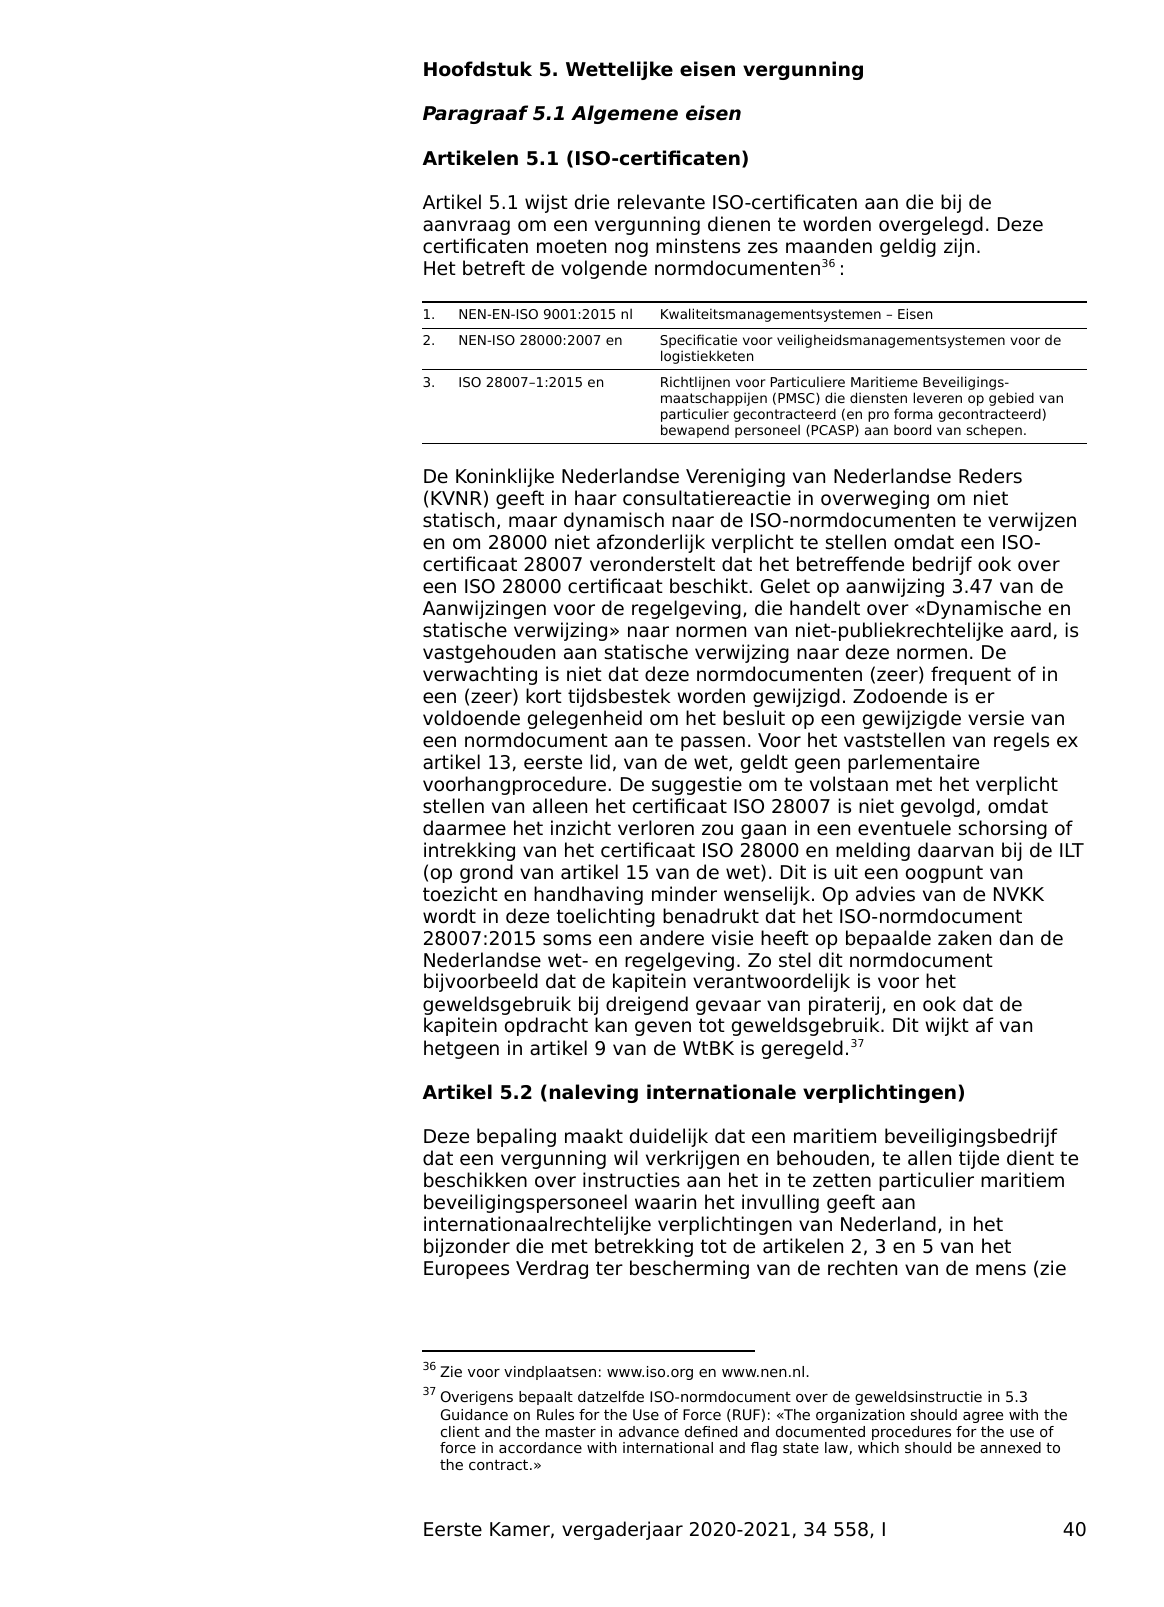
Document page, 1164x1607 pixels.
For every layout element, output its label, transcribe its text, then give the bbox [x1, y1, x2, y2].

text Zie voor vindplaatsen: www.iso.org en www.nen.nl. [422, 1360, 1087, 1382]
table_header NEN-EN-ISO 9001:2015 nl [452, 303, 654, 327]
table_cell Richtlijnen voor Particuliere Maritieme Beveiligings-maatschappijen (PMSC) die diensten leveren op gebied van particulier gecontracteerd (en pro forma gecontracteerd) bewapend personeel (PCASP) aan boord van schepen. [654, 370, 1087, 443]
subtitle Artikelen 5.1 (ISO-certificaten) [422, 147, 1087, 169]
text Artikel 5.1 wijst drie relevante ISO-certificaten aan die bij de aanvraag om een vergunning dienen te worden overgelegd. Deze certificaten moeten nog minstens zes maanden geldig zijn. [422, 192, 1087, 257]
text Overigens bepaalt datzelfde ISO-normdocument over de geweldsinstructie in 5.3 Guidance on Rules for the Use of Force (RUF): «The organization should agree with the client and the master in advance defined and documented procedures for the use of force in accordance with international and flag state law, which should be annexed to the contract.» [422, 1385, 1087, 1474]
table_cell Specificatie voor veiligheidsmanagementsystemen voor de logistiekketen [654, 329, 1087, 369]
table_cell 3. [422, 370, 452, 443]
text De Koninklijke Nederlandse Vereniging van Nederlandse Reders (KVNR) geeft in haar consultatiereactie in overweging om niet statisch, maar dynamisch naar de ISO-normdocumenten te verwijzen en om 28000 niet afzonderlijk verplicht te stellen omdat een ISO-certificaat 28007 veronderstelt dat het betreffende bedrijf ook over een ISO 28000 certificaat beschikt. Gelet op aanwijzing 3.47 van de Aanwijzingen voor de regelgeving, die handelt over «Dynamische en statische verwijzing» naar normen van niet-publiekrechtelijke aard, is vastgehouden aan statische verwijzing naar deze normen. De verwachting is niet dat deze normdocumenten (zeer) frequent of in een (zeer) kort tijdsbestek worden gewijzigd. Zodoende is er voldoende gelegenheid om het besluit op een gewijzigde versie van een normdocument aan te passen. Voor het vaststellen van regels ex artikel 13, eerste lid, van de wet, geldt geen parlementaire voorhangprocedure. De suggestie om te volstaan met het verplicht stellen van alleen het certificaat ISO 28007 is niet gevolgd, omdat daarmee het inzicht verloren zou gaan in een eventuele schorsing of intrekking van het certificaat ISO 28000 en melding daarvan bij de ILT (op grond van artikel 15 van de wet). Dit is uit een oogpunt van toezicht en handhaving minder wenselijk. Op advies van de NVKK wordt in deze toelichting benadrukt dat het ISO-normdocument 28007:2015 soms een andere visie heeft op bepaalde zaken dan de Nederlandse wet- en regelgeving. Zo stel dit normdocument bijvoorbeeld dat de kapitein verantwoordelijk is voor het geweldsgebruik bij dreigend gevaar van piraterij, en ook dat de kapitein opdracht kan geven tot geweldsgebruik. Dit wijkt af van hetgeen in artikel 9 van de WtBK is geregeld. [422, 466, 1087, 1059]
subtitle Paragraaf 5.1 Algemene eisen [422, 103, 1087, 125]
table_header Kwaliteitsmanagementsystemen – Eisen [654, 303, 1087, 327]
subtitle Hoofdstuk 5. Wettelijke eisen vergunning [422, 59, 1087, 81]
text Het betreft de volgende normdocumenten: [422, 257, 1087, 279]
table_header 1. [422, 303, 452, 327]
subtitle Artikel 5.2 (naleving internationale verplichtingen) [422, 1082, 1087, 1103]
text Deze bepaling maakt duidelijk dat een maritiem beveiligingsbedrijf dat een vergunning wil verkrijgen en behouden, te allen tijde dient te beschikken over instructies aan het in te zetten particulier maritiem beveiligingspersoneel waarin het invulling geeft aan internationaalrechtelijke verplichtingen van Nederland, in het bijzonder die met betrekking tot de artikelen 2, 3 en 5 van het Europees Verdrag ter bescherming van de rechten van de mens (zie [422, 1126, 1087, 1279]
table_cell 2. [422, 329, 452, 369]
table_cell ISO 28007–1:2015 en [452, 370, 654, 443]
table_cell NEN-ISO 28000:2007 en [452, 329, 654, 369]
